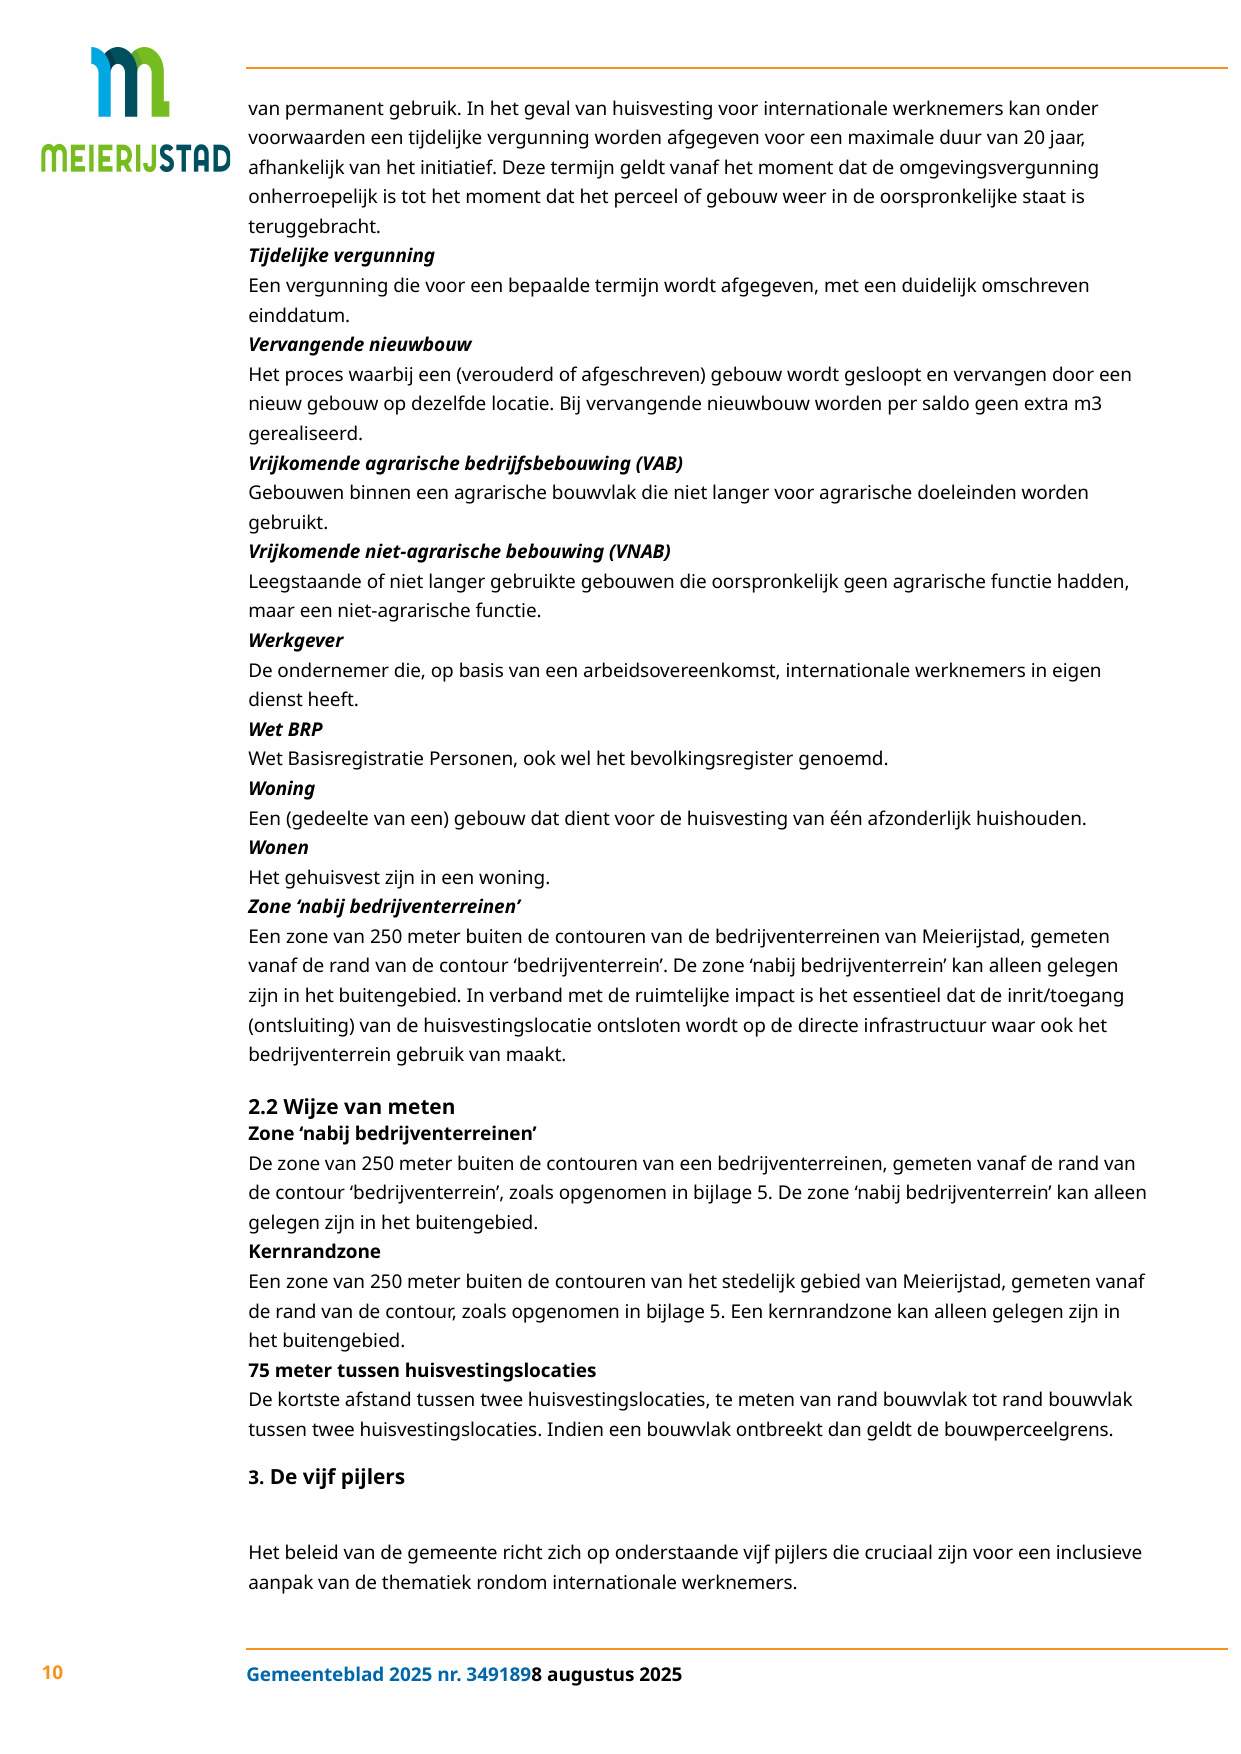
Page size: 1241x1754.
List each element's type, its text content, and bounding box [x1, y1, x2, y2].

text De zone van 250 meter buiten de contouren van een bedrijventerreinen, gemeten vanaf de rand van de contour ‘bedrijventerrein’, zoals opgenomen in bijlage 5. De zone ‘nabij bedrijventerrein’ kan alleen gelegen zijn in het buitengebied. [248, 1150, 1152, 1235]
text Wet BRP [248, 716, 1152, 742]
text Een zone van 250 meter buiten de contouren van de bedrijventerreinen van Meierijstad, gemeten vanaf de rand van de contour ‘bedrijventerrein’. De zone ‘nabij bedrijventerrein’ kan alleen gelegen zijn in het buitengebied. In verband met de ruimtelijke impact is het essentieel dat de inrit/toegang (ontsluiting) van de huisvestingslocatie ontsloten wordt op de directe infrastructuur waar ook het bedrijventerrein gebruik van maakt. [248, 923, 1152, 1067]
text Vrijkomende niet-agrarische bebouwing (VNAB) [248, 538, 1152, 564]
text De kortste afstand tussen twee huisvestingslocaties, te meten van rand bouwvlak tot rand bouwvlak tussen twee huisvestingslocaties. Indien een bouwvlak ontbreekt dan geldt de bouwperceelgrens. [248, 1387, 1152, 1442]
text Een zone van 250 meter buiten de contouren van het stedelijk gebied van Meierijstad, gemeten vanaf de rand van de contour, zoals opgenomen in bijlage 5. Een kernrandzone kan alleen gelegen zijn in het buitengebied. [248, 1268, 1152, 1353]
text Werkgever [248, 627, 1152, 653]
text Het beleid van de gemeente richt zich op onderstaande vijf pijlers die cruciaal zijn voor een inclusieve aanpak van de thematiek rondom internationale werknemers. [248, 1539, 1152, 1595]
text 75 meter tussen huisvestingslocaties [248, 1357, 1152, 1383]
text Een (gedeelte van een) gebouw dat dient voor de huisvesting van één afzonderlijk huishouden. [248, 805, 1152, 831]
text Zone ‘nabij bedrijventerreinen’ [248, 1120, 1152, 1146]
text Het gehuisvest zijn in een woning. [248, 864, 1152, 890]
text Kernrandzone [248, 1239, 1152, 1264]
text De ondernemer die, op basis van een arbeidsovereenkomst, internationale werknemers in eigen dienst heeft. [248, 657, 1152, 712]
text Wonen [248, 834, 1152, 860]
text Tijdelijke vergunning [248, 243, 1152, 268]
text Vervangende nieuwbouw [248, 331, 1152, 357]
text 2.2 Wijze van meten [248, 1092, 1152, 1120]
text Gebouwen binnen een agrarische bouwvlak die niet langer voor agrarische doeleinden worden gebruikt. [248, 479, 1152, 535]
text Het proces waarbij een (verouderd of afgeschreven) gebouw wordt gesloopt en vervangen door een nieuw gebouw op dezelfde locatie. Bij vervangende nieuwbouw worden per saldo geen extra m3 gerealiseerd. [248, 361, 1152, 446]
text Zone ‘nabij bedrijventerreinen’ [248, 893, 1152, 919]
text van permanent gebruik. In het geval van huisvesting voor internationale werknemers kan onder voorwaarden een tijdelijke vergunning worden afgegeven voor een maximale duur van 20 jaar, afhankelijk van het initiatief. Deze termijn geldt vanaf het moment dat de omgevingsvergunning onherroepelijk is tot het moment dat het perceel of gebouw weer in de oorspronkelijke staat is teruggebracht. [248, 95, 1152, 239]
text Leegstaande of niet langer gebruikte gebouwen die oorspronkelijk geen agrarische functie hadden, maar een niet-agrarische functie. [248, 568, 1152, 623]
text Vrijkomende agrarische bedrijfsbebouwing (VAB) [248, 450, 1152, 476]
text 3. De vijf pijlers [248, 1462, 1152, 1490]
text Wet Basisregistratie Personen, ook wel het bevolkingsregister genoemd. [248, 746, 1152, 771]
picture [41, 47, 231, 172]
text Woning [248, 775, 1152, 801]
text Een vergunning die voor een bepaalde termijn wordt afgegeven, met een duidelijk omschreven einddatum. [248, 272, 1152, 328]
